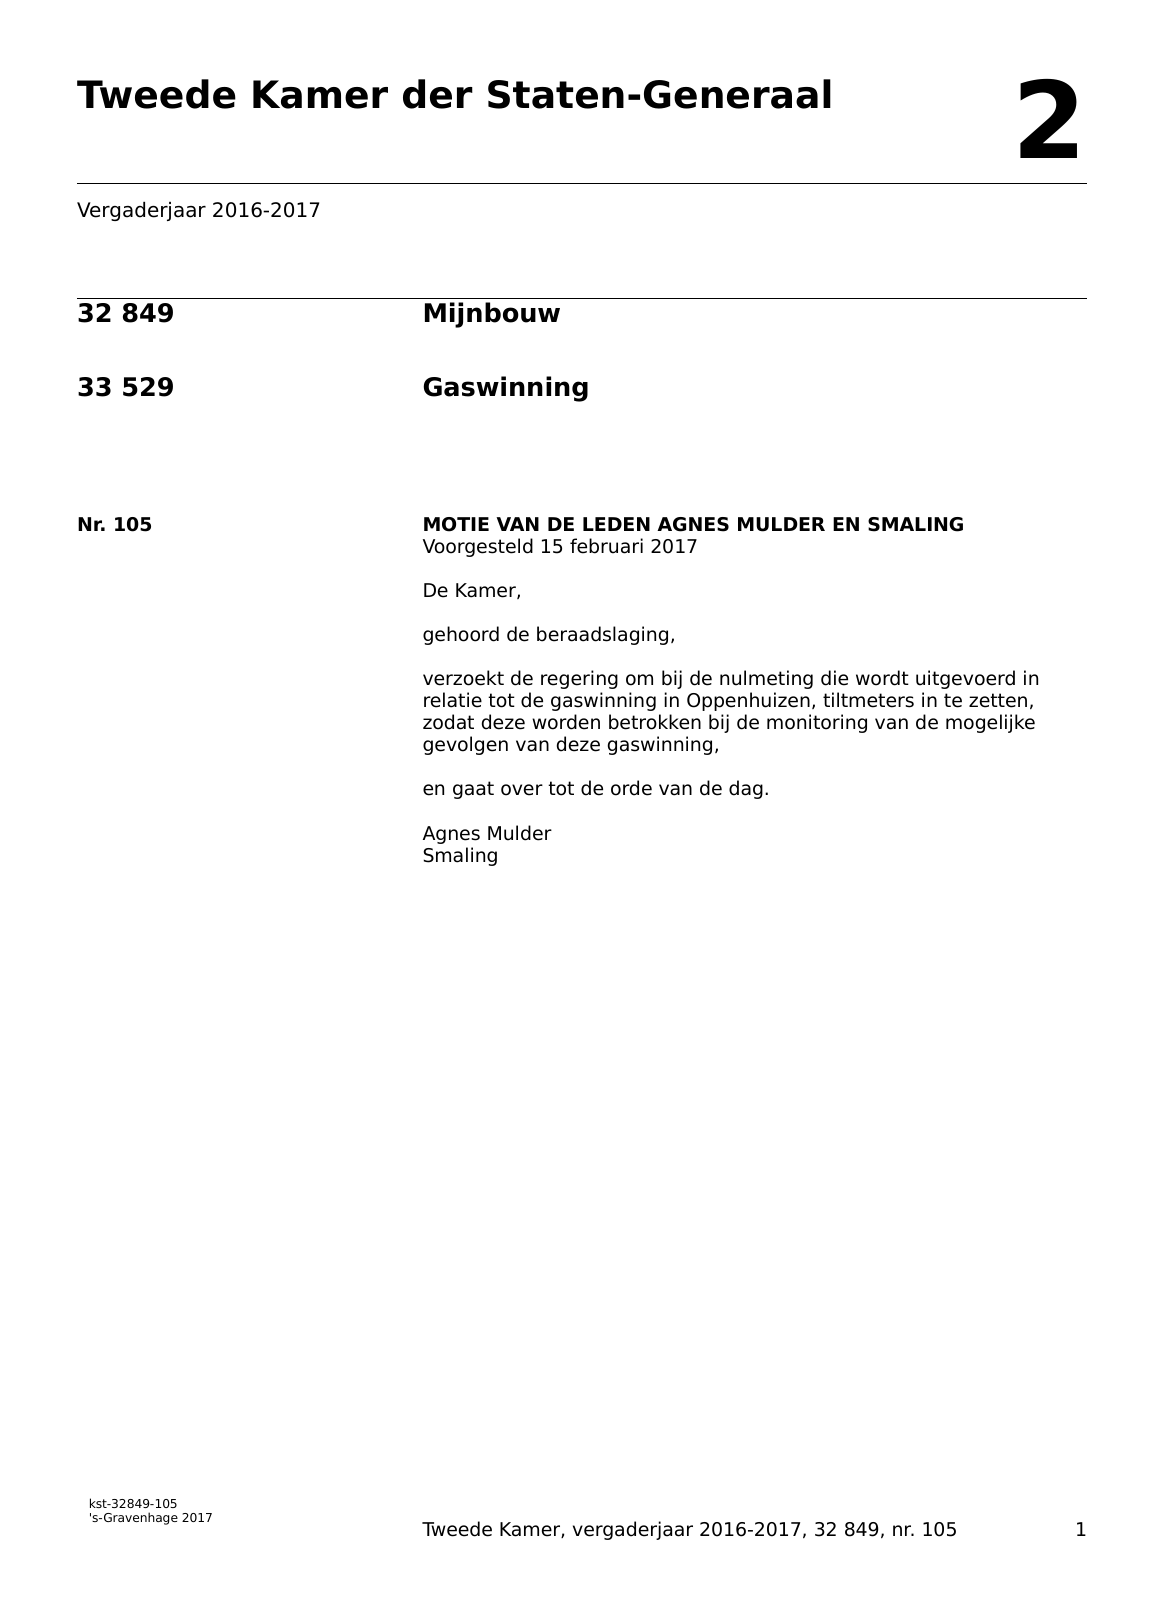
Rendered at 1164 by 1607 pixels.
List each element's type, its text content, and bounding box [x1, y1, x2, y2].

subtitle 32 849 Mijnbouw [77, 299, 1087, 329]
text kst-32849-105 [88, 1497, 323, 1511]
text en gaat over tot de orde van de dag. [422, 778, 1087, 800]
text Smaling [422, 844, 1087, 866]
text Voorgesteld 15 februari 2017 [422, 536, 1087, 558]
text Agnes Mulder [422, 822, 1087, 844]
table_header 2 [886, 59, 1087, 183]
table_cell Vergaderjaar 2016-2017 [77, 184, 1087, 298]
text De Kamer, [422, 580, 1087, 602]
text 's-Gravenhage 2017 [88, 1511, 323, 1525]
text verzoekt de regering om bij de nulmeting die wordt uitgevoerd in relatie tot de gaswinning in Oppenhuizen, tiltmeters in te zetten, zodat deze worden betrokken bij de monitoring van de mogelijke gevolgen van deze gaswinning, [422, 668, 1087, 756]
table_header Tweede Kamer der Staten-Generaal [77, 59, 886, 183]
text gehoord de beraadslaging, [422, 624, 1087, 646]
subtitle Nr. 105 MOTIE VAN DE LEDEN AGNES MULDER EN SMALING [77, 514, 1087, 536]
subtitle 33 529 Gaswinning [77, 373, 1087, 403]
